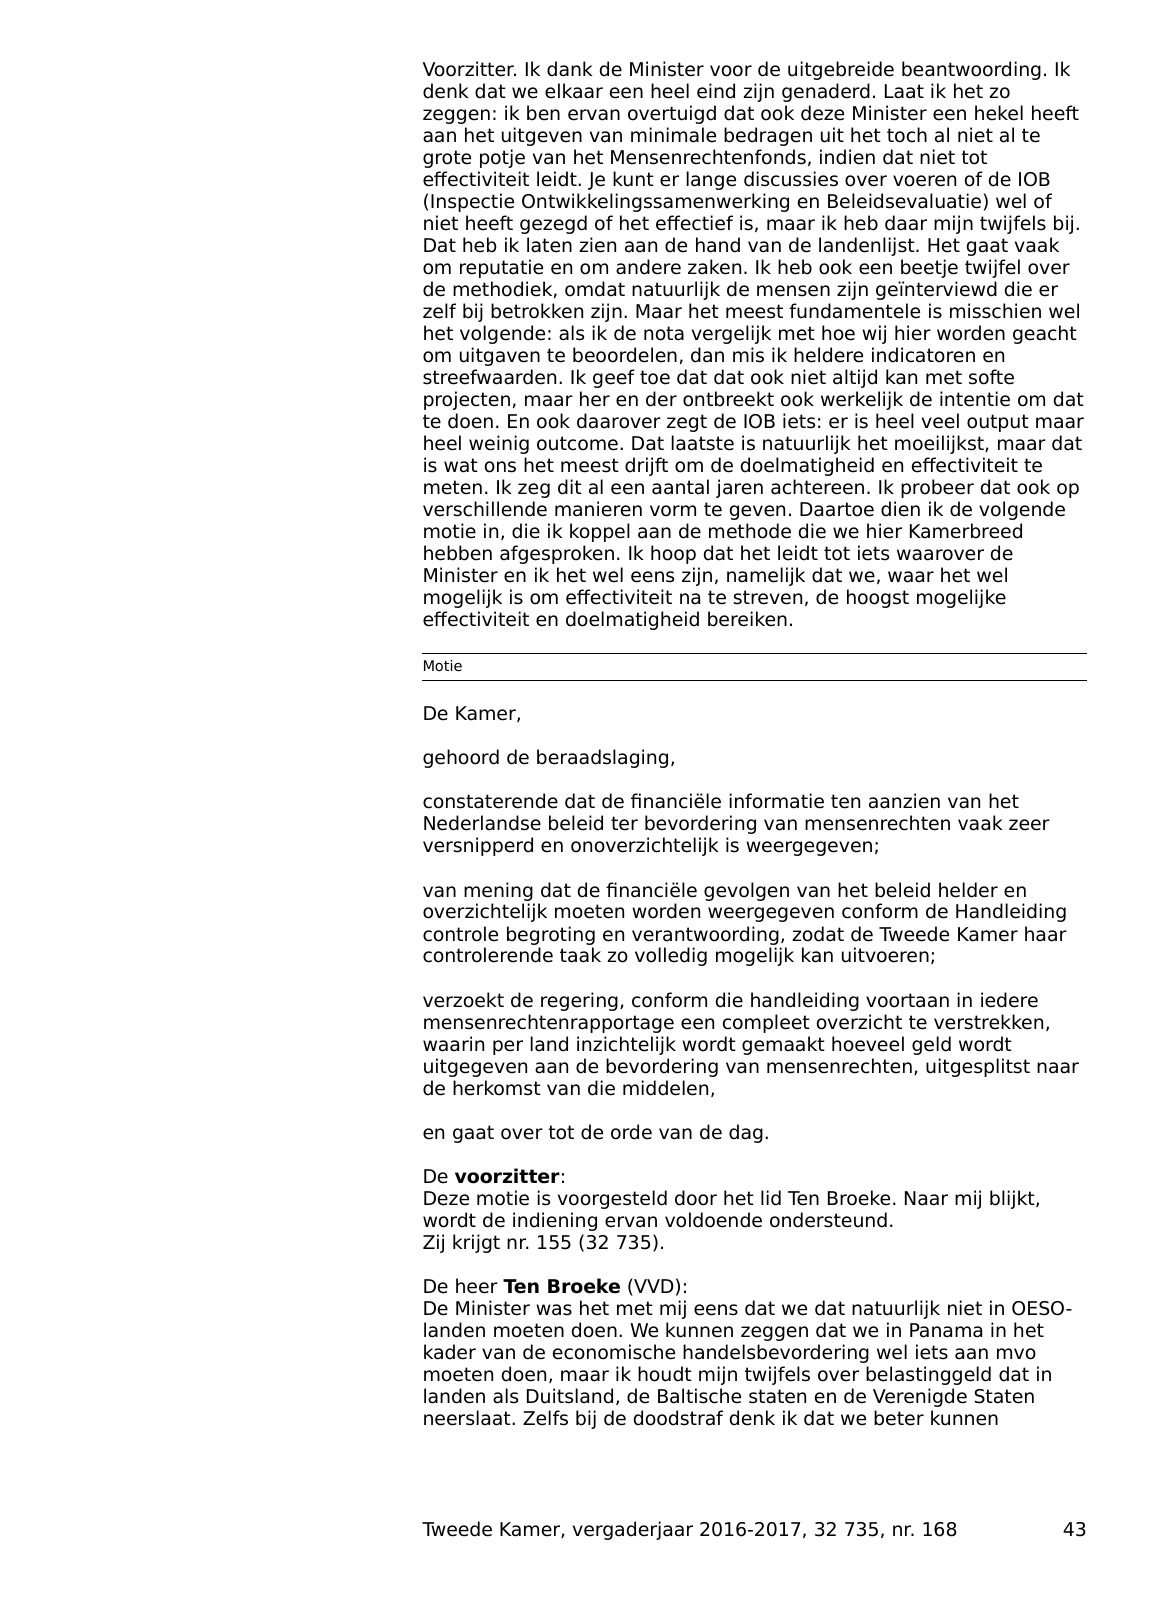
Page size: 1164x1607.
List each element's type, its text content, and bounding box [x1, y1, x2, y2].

text Deze motie is voorgesteld door het lid Ten Broeke. Naar mij blijkt, wordt de indiening ervan voldoende ondersteund. [422, 1188, 1087, 1232]
text en gaat over tot de orde van de dag. [422, 1122, 1087, 1144]
text De Kamer, [422, 703, 1087, 725]
text Voorzitter. Ik dank de Minister voor de uitgebreide beantwoording. Ik denk dat we elkaar een heel eind zijn genaderd. Laat ik het zo zeggen: ik ben ervan overtuigd dat ook deze Minister een hekel heeft aan het uitgeven van minimale bedragen uit het toch al niet al te grote potje van het Mensenrechtenfonds, indien dat niet tot effectiviteit leidt. Je kunt er lange discussies over voeren of de IOB (Inspectie Ontwikkelingssamenwerking en Beleidsevaluatie) wel of niet heeft gezegd of het effectief is, maar ik heb daar mijn twijfels bij. Dat heb ik laten zien aan de hand van de landenlijst. Het gaat vaak om reputatie en om andere zaken. Ik heb ook een beetje twijfel over de methodiek, omdat natuurlijk de mensen zijn geïnterviewd die er zelf bij betrokken zijn. Maar het meest fundamentele is misschien wel het volgende: als ik de nota vergelijk met hoe wij hier worden geacht om uitgaven te beoordelen, dan mis ik heldere indicatoren en streefwaarden. Ik geef toe dat dat ook niet altijd kan met softe projecten, maar her en der ontbreekt ook werkelijk de intentie om dat te doen. En ook daarover zegt de IOB iets: er is heel veel output maar heel weinig outcome. Dat laatste is natuurlijk het moeilijkst, maar dat is wat ons het meest drijft om de doelmatigheid en effectiviteit te meten. Ik zeg dit al een aantal jaren achtereen. Ik probeer dat ook op verschillende manieren vorm te geven. Daartoe dien ik de volgende motie in, die ik koppel aan de methode die we hier Kamerbreed hebben afgesproken. Ik hoop dat het leidt tot iets waarover de Minister en ik het wel eens zijn, namelijk dat we, waar het wel mogelijk is om effectiviteit na te streven, de hoogst mogelijke effectiviteit en doelmatigheid bereiken. [422, 59, 1087, 631]
table_header Motie [422, 654, 1087, 680]
text De heer Ten Broeke (VVD): [422, 1276, 1087, 1298]
text verzoekt de regering, conform die handleiding voortaan in iedere mensenrechtenrapportage een compleet overzicht te verstrekken, waarin per land inzichtelijk wordt gemaakt hoeveel geld wordt uitgegeven aan de bevordering van mensenrechten, uitgesplitst naar de herkomst van die middelen, [422, 989, 1087, 1099]
text constaterende dat de financiële informatie ten aanzien van het Nederlandse beleid ter bevordering van mensenrechten vaak zeer versnipperd en onoverzichtelijk is weergegeven; [422, 791, 1087, 857]
text De voorzitter: [422, 1166, 1087, 1188]
text De Minister was het met mij eens dat we dat natuurlijk niet in OESO-landen moeten doen. We kunnen zeggen dat we in Panama in het kader van de economische handelsbevordering wel iets aan mvo moeten doen, maar ik houdt mijn twijfels over belastinggeld dat in landen als Duitsland, de Baltische staten en de Verenigde Staten neerslaat. Zelfs bij de doodstraf denk ik dat we beter kunnen [422, 1298, 1087, 1430]
text gehoord de beraadslaging, [422, 747, 1087, 769]
text Zij krijgt nr. 155 (32 735). [422, 1232, 1087, 1254]
text van mening dat de financiële gevolgen van het beleid helder en overzichtelijk moeten worden weergegeven conform de Handleiding controle begroting en verantwoording, zodat de Tweede Kamer haar controlerende taak zo volledig mogelijk kan uitvoeren; [422, 879, 1087, 967]
